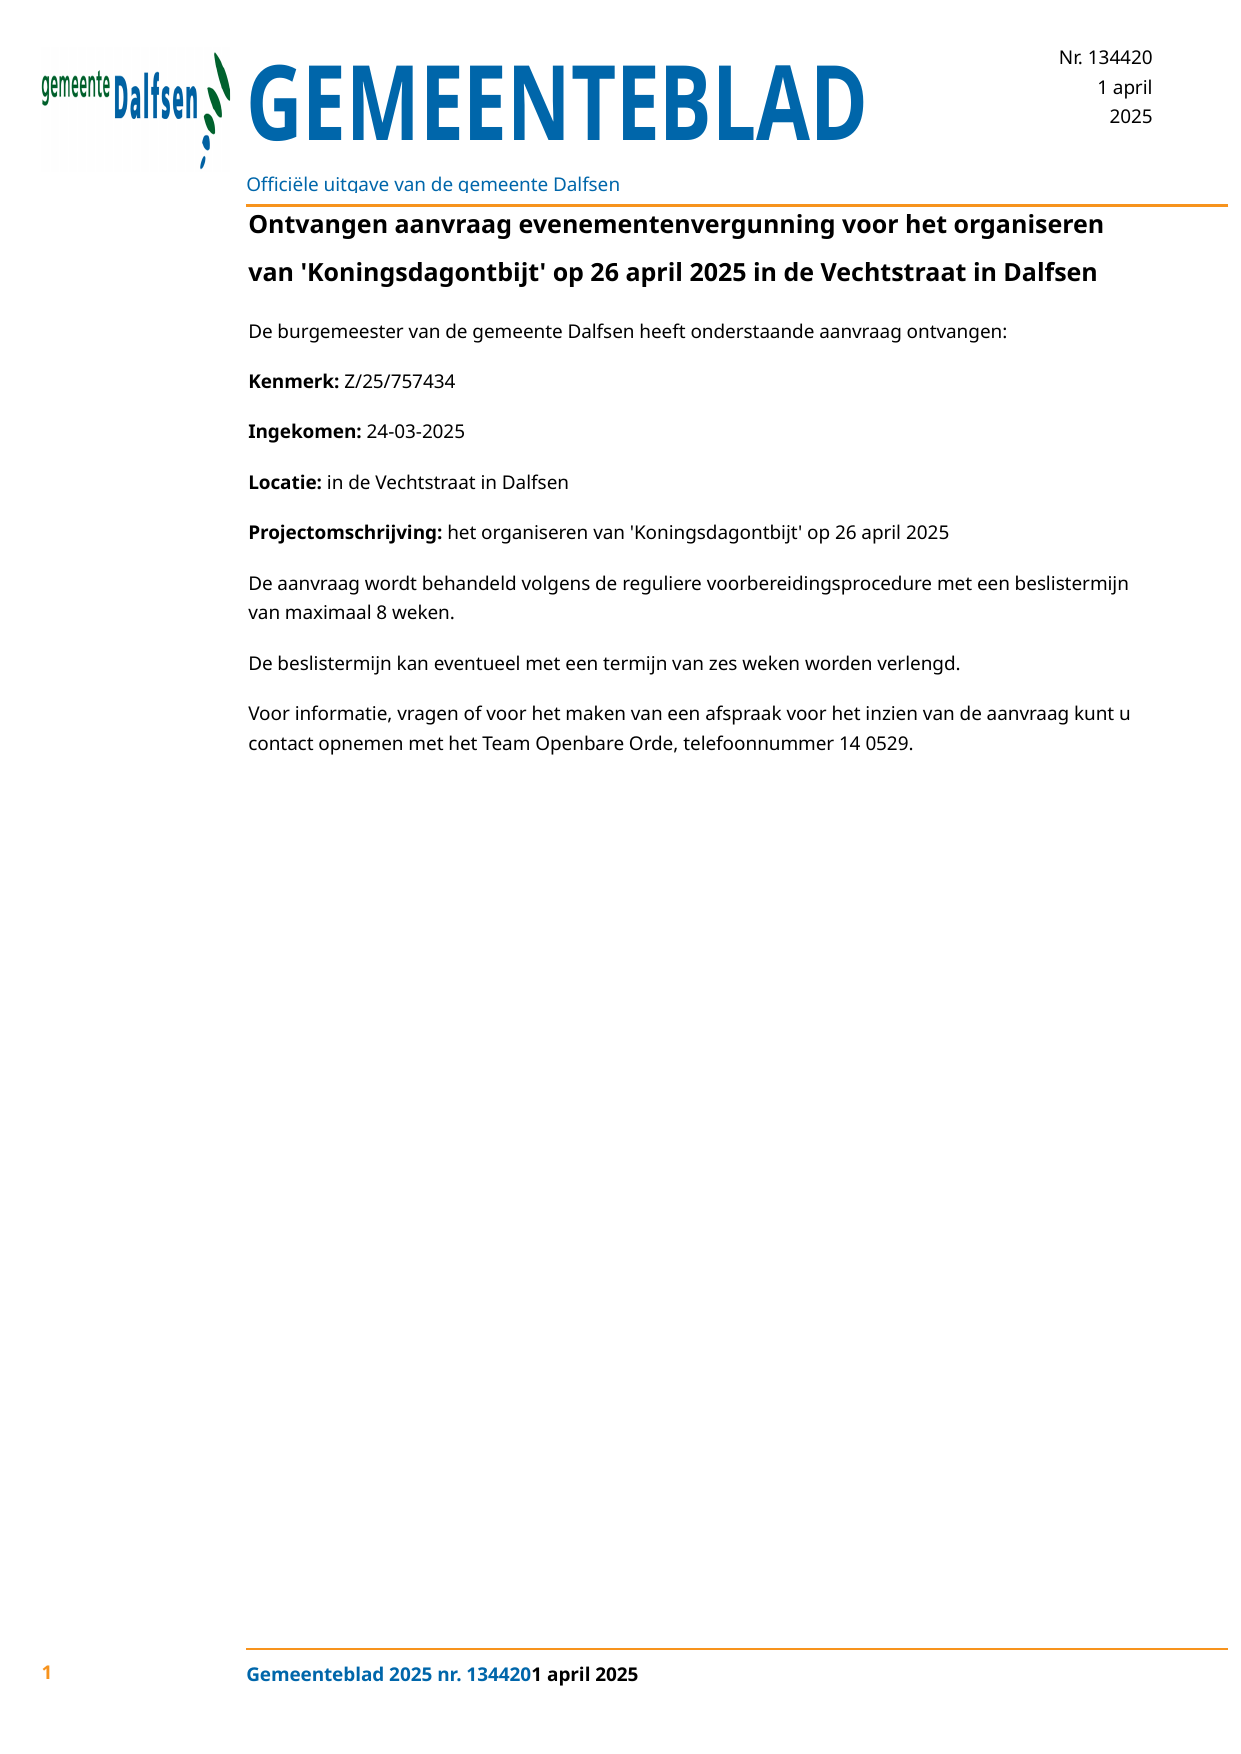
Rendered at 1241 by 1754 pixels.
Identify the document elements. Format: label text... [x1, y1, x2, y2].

text De burgemeester van de gemeente Dalfsen heeft onderstaande aanvraag ontvangen: [248, 318, 1152, 344]
text Ingekomen: 24-03-2025 [248, 419, 1152, 444]
text Locatie: in de Vechtstraat in Dalfsen [248, 469, 1152, 495]
text De beslistermijn kan eventueel met een termijn van zes weken worden verlengd. [248, 650, 1152, 676]
text Ontvangen aanvraag evenementenvergunning voor het organiseren van 'Koningsdagontbijt' op 26 april 2025 in de Vechtstraat in Dalfsen [248, 207, 1152, 288]
text Kenmerk: Z/25/757434 [248, 368, 1152, 394]
text De aanvraag wordt behandeld volgens de reguliere voorbereidingsprocedure met een beslistermijn van maximaal 8 weken. [248, 570, 1152, 625]
picture [41, 47, 231, 172]
text Voor informatie, vragen of voor het maken van een afspraak voor het inzien van de aanvraag kunt u contact opnemen met het Team Openbare Orde, telefoonnummer 14 0529. [248, 700, 1152, 756]
text Projectomschrijving: het organiseren van 'Koningsdagontbijt' op 26 april 2025 [248, 519, 1152, 545]
